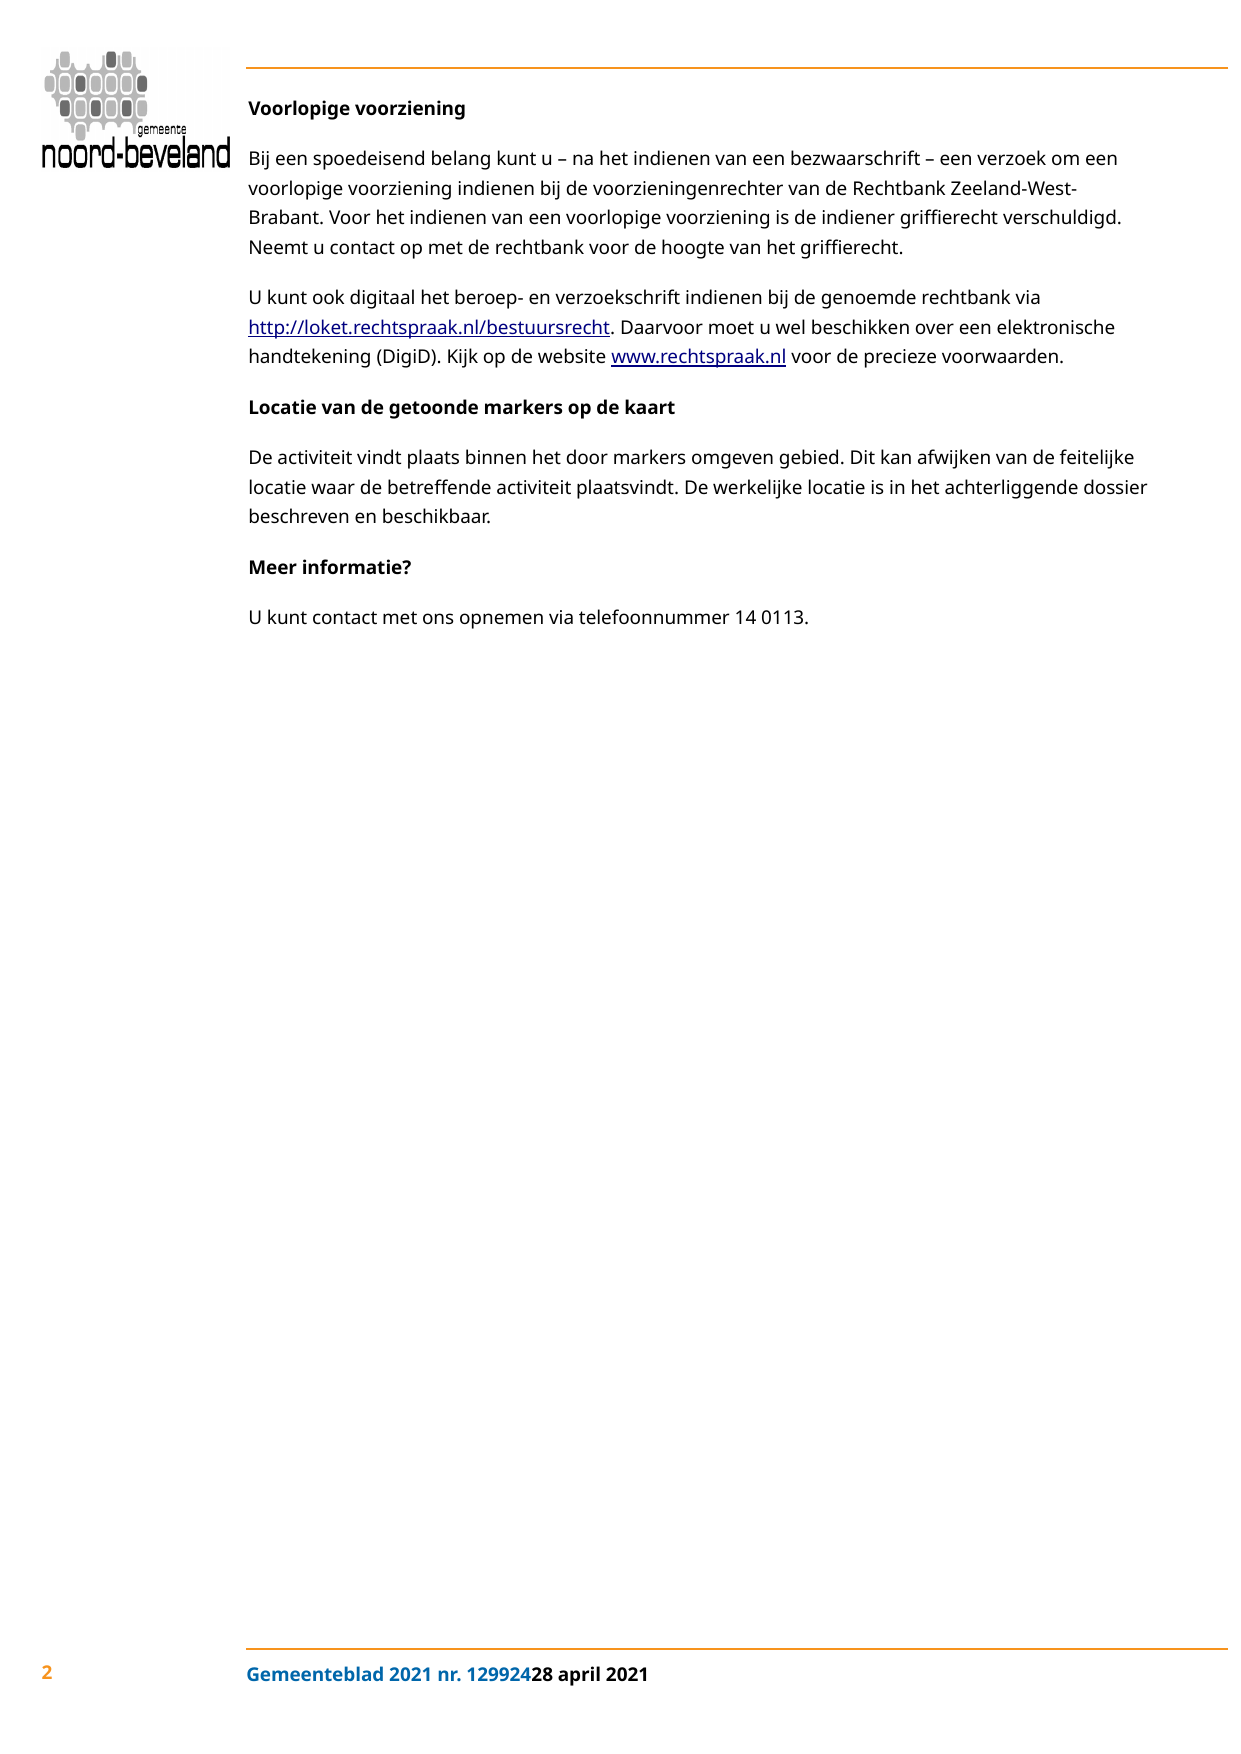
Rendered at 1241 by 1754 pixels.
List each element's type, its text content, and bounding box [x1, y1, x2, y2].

text De activiteit vindt plaats binnen het door markers omgeven gebied. Dit kan afwijken van de feitelijke locatie waar de betreffende activiteit plaatsvindt. De werkelijke locatie is in het achterliggende dossier beschreven en beschikbaar. [248, 444, 1152, 529]
text Voorlopige voorziening [248, 95, 1152, 121]
text U kunt ook digitaal het beroep- en verzoekschrift indienen bij de genoemde rechtbank via http://loket.rechtspraak.nl/bestuursrecht. Daarvoor moet u wel beschikken over een elektronische handtekening (DigiD). Kijk op de website www.rechtspraak.nl voor de precieze voorwaarden. [248, 284, 1152, 369]
text U kunt contact met ons opnemen via telefoonnummer 14 0113. [248, 604, 1152, 630]
text Locatie van de getoonde markers op de kaart [248, 394, 1152, 420]
text Bij een spoedeisend belang kunt u – na het indienen van een bezwaarschrift – een verzoek om een voorlopige voorziening indienen bij de voorzieningenrechter van de Rechtbank Zeeland-West-Brabant. Voor het indienen van een voorlopige voorziening is de indiener griffierecht verschuldigd. Neemt u contact op met de rechtbank voor de hoogte van het griffierecht. [248, 145, 1152, 260]
text Meer informatie? [248, 554, 1152, 580]
picture [41, 47, 231, 172]
